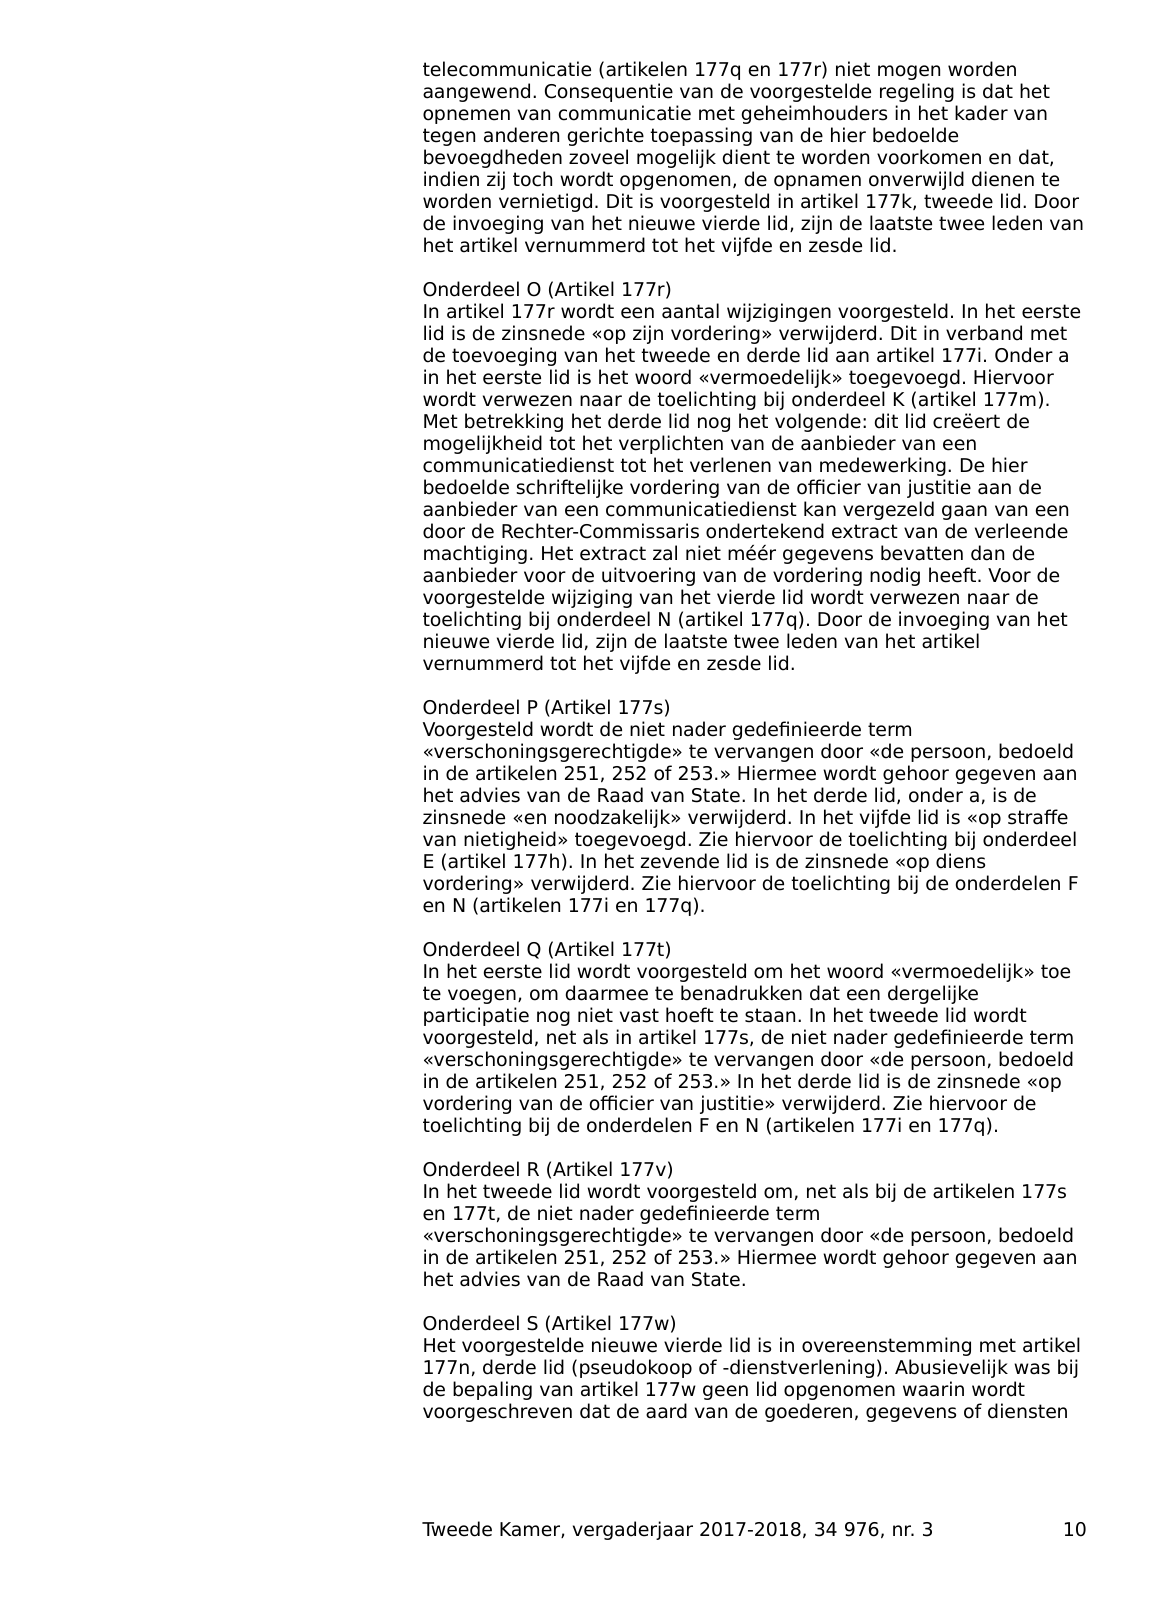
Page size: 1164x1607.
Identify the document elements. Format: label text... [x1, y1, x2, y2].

text Het voorgestelde nieuwe vierde lid is in overeenstemming met artikel 177n, derde lid (pseudokoop of -dienstverlening). Abusievelijk was bij de bepaling van artikel 177w geen lid opgenomen waarin wordt voorgeschreven dat de aard van de goederen, gegevens of diensten [422, 1335, 1087, 1423]
text Onderdeel R (Artikel 177v) [422, 1159, 1087, 1181]
text In het tweede lid wordt voorgesteld om, net als bij de artikelen 177s en 177t, de niet nader gedefinieerde term «verschoningsgerechtigde» te vervangen door «de persoon, bedoeld in de artikelen 251, 252 of 253.» Hiermee wordt gehoor gegeven aan het advies van de Raad van State. [422, 1181, 1087, 1291]
text In het eerste lid wordt voorgesteld om het woord «vermoedelijk» toe te voegen, om daarmee te benadrukken dat een dergelijke participatie nog niet vast hoeft te staan. In het tweede lid wordt voorgesteld, net als in artikel 177s, de niet nader gedefinieerde term «verschoningsgerechtigde» te vervangen door «de persoon, bedoeld in de artikelen 251, 252 of 253.» In het derde lid is de zinsnede «op vordering van de officier van justitie» verwijderd. Zie hiervoor de toelichting bij de onderdelen F en N (artikelen 177i en 177q). [422, 961, 1087, 1137]
text Onderdeel P (Artikel 177s) [422, 697, 1087, 719]
text Onderdeel Q (Artikel 177t) [422, 939, 1087, 961]
text telecommunicatie (artikelen 177q en 177r) niet mogen worden aangewend. Consequentie van de voorgestelde regeling is dat het opnemen van communicatie met geheimhouders in het kader van tegen anderen gerichte toepassing van de hier bedoelde bevoegdheden zoveel mogelijk dient te worden voorkomen en dat, indien zij toch wordt opgenomen, de opnamen onverwijld dienen te worden vernietigd. Dit is voorgesteld in artikel 177k, tweede lid. Door de invoeging van het nieuwe vierde lid, zijn de laatste twee leden van het artikel vernummerd tot het vijfde en zesde lid. [422, 59, 1087, 257]
text Onderdeel O (Artikel 177r) [422, 279, 1087, 301]
text In artikel 177r wordt een aantal wijzigingen voorgesteld. In het eerste lid is de zinsnede «op zijn vordering» verwijderd. Dit in verband met de toevoeging van het tweede en derde lid aan artikel 177i. Onder a in het eerste lid is het woord «vermoedelijk» toegevoegd. Hiervoor wordt verwezen naar de toelichting bij onderdeel K (artikel 177m). Met betrekking het derde lid nog het volgende: dit lid creëert de mogelijkheid tot het verplichten van de aanbieder van een communicatiedienst tot het verlenen van medewerking. De hier bedoelde schriftelijke vordering van de officier van justitie aan de aanbieder van een communicatiedienst kan vergezeld gaan van een door de Rechter-Commissaris ondertekend extract van de verleende machtiging. Het extract zal niet méér gegevens bevatten dan de aanbieder voor de uitvoering van de vordering nodig heeft. Voor de voorgestelde wijziging van het vierde lid wordt verwezen naar de toelichting bij onderdeel N (artikel 177q). Door de invoeging van het nieuwe vierde lid, zijn de laatste twee leden van het artikel vernummerd tot het vijfde en zesde lid. [422, 301, 1087, 675]
text Voorgesteld wordt de niet nader gedefinieerde term «verschoningsgerechtigde» te vervangen door «de persoon, bedoeld in de artikelen 251, 252 of 253.» Hiermee wordt gehoor gegeven aan het advies van de Raad van State. In het derde lid, onder a, is de zinsnede «en noodzakelijk» verwijderd. In het vijfde lid is «op straffe van nietigheid» toegevoegd. Zie hiervoor de toelichting bij onderdeel E (artikel 177h). In het zevende lid is de zinsnede «op diens vordering» verwijderd. Zie hiervoor de toelichting bij de onderdelen F en N (artikelen 177i en 177q). [422, 719, 1087, 917]
text Onderdeel S (Artikel 177w) [422, 1313, 1087, 1335]
